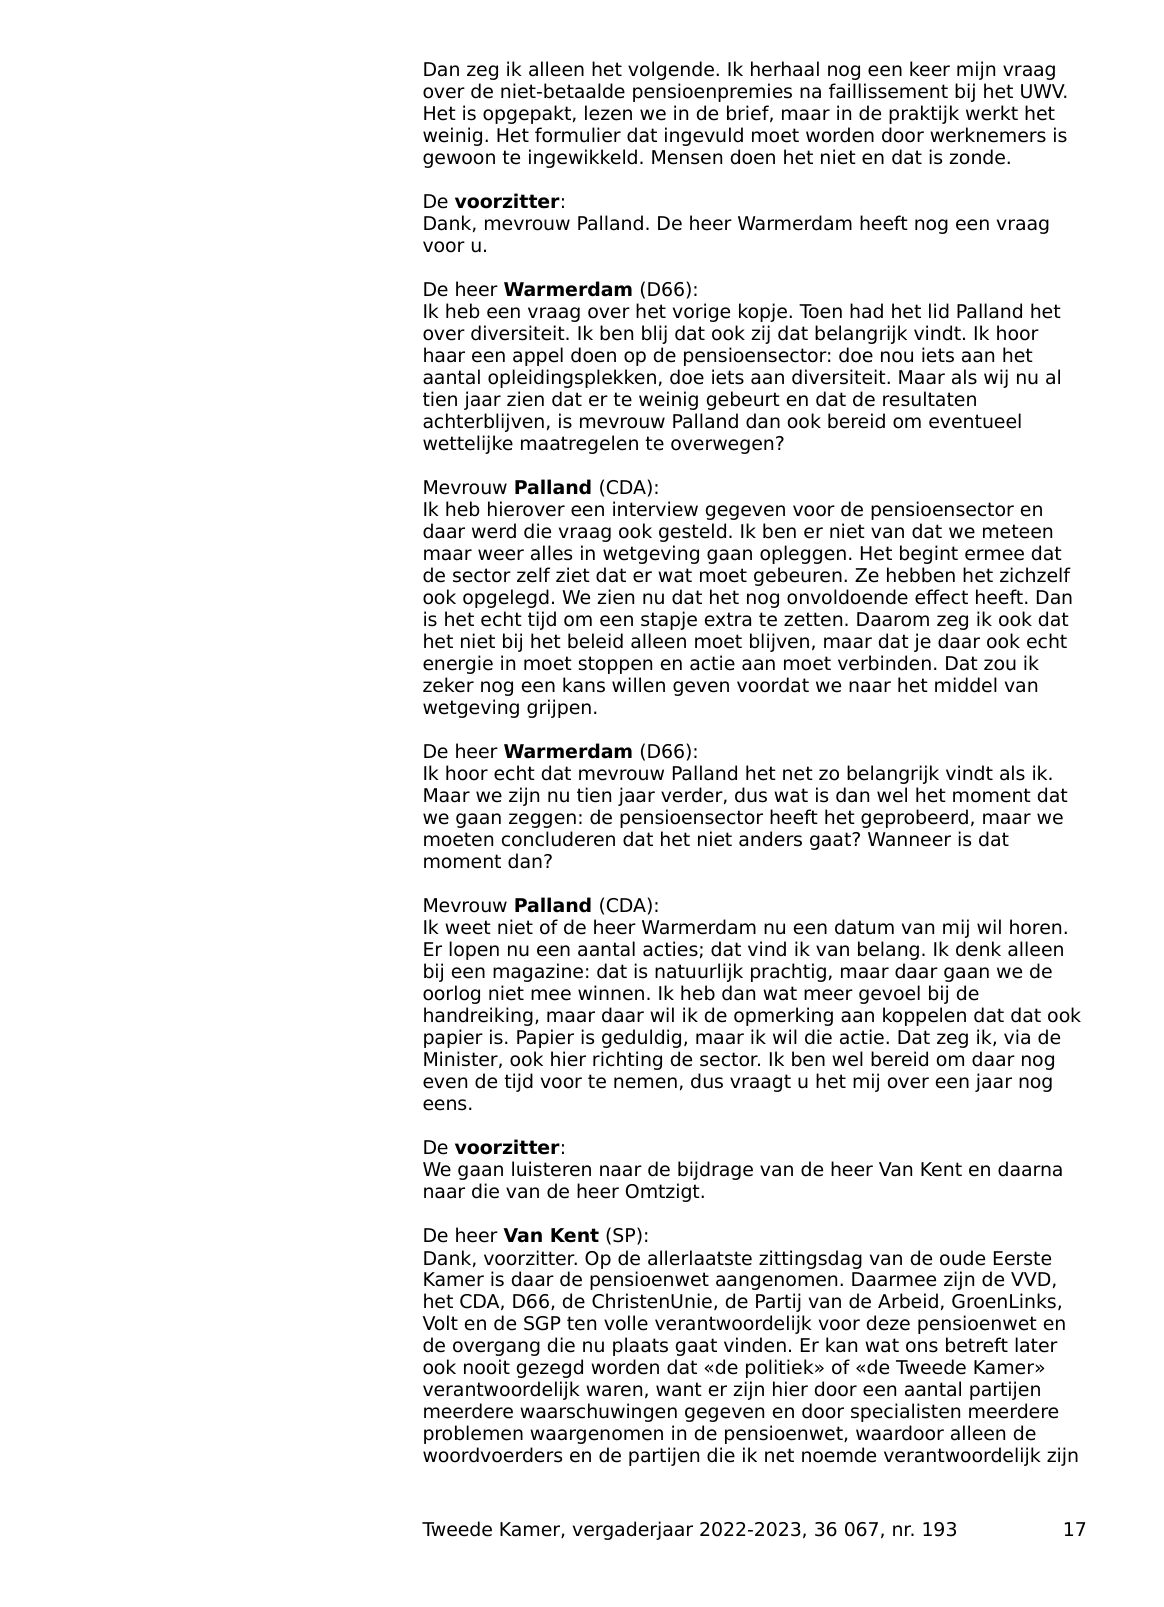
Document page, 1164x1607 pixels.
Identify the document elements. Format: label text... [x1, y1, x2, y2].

text Mevrouw Palland (CDA): [422, 477, 1087, 499]
text Ik hoor echt dat mevrouw Palland het net zo belangrijk vindt als ik. Maar we zijn nu tien jaar verder, dus wat is dan wel het moment dat we gaan zeggen: de pensioensector heeft het geprobeerd, maar we moeten concluderen dat het niet anders gaat? Wanneer is dat moment dan? [422, 763, 1087, 873]
text Dank, mevrouw Palland. De heer Warmerdam heeft nog een vraag voor u. [422, 213, 1087, 257]
text Mevrouw Palland (CDA): [422, 895, 1087, 917]
text Dan zeg ik alleen het volgende. Ik herhaal nog een keer mijn vraag over de niet-betaalde pensioenpremies na faillissement bij het UWV. Het is opgepakt, lezen we in de brief, maar in de praktijk werkt het weinig. Het formulier dat ingevuld moet worden door werknemers is gewoon te ingewikkeld. Mensen doen het niet en dat is zonde. [422, 59, 1087, 169]
text Ik heb een vraag over het vorige kopje. Toen had het lid Palland het over diversiteit. Ik ben blij dat ook zij dat belangrijk vindt. Ik hoor haar een appel doen op de pensioensector: doe nou iets aan het aantal opleidingsplekken, doe iets aan diversiteit. Maar als wij nu al tien jaar zien dat er te weinig gebeurt en dat de resultaten achterblijven, is mevrouw Palland dan ook bereid om eventueel wettelijke maatregelen te overwegen? [422, 301, 1087, 455]
text Ik weet niet of de heer Warmerdam nu een datum van mij wil horen. Er lopen nu een aantal acties; dat vind ik van belang. Ik denk alleen bij een magazine: dat is natuurlijk prachtig, maar daar gaan we de oorlog niet mee winnen. Ik heb dan wat meer gevoel bij de handreiking, maar daar wil ik de opmerking aan koppelen dat dat ook papier is. Papier is geduldig, maar ik wil die actie. Dat zeg ik, via de Minister, ook hier richting de sector. Ik ben wel bereid om daar nog even de tijd voor te nemen, dus vraagt u het mij over een jaar nog eens. [422, 917, 1087, 1115]
text De voorzitter: [422, 1137, 1087, 1159]
text De voorzitter: [422, 191, 1087, 213]
text We gaan luisteren naar de bijdrage van de heer Van Kent en daarna naar die van de heer Omtzigt. [422, 1159, 1087, 1203]
text De heer Warmerdam (D66): [422, 741, 1087, 763]
text De heer Van Kent (SP): [422, 1225, 1087, 1247]
text Ik heb hierover een interview gegeven voor de pensioensector en daar werd die vraag ook gesteld. Ik ben er niet van dat we meteen maar weer alles in wetgeving gaan opleggen. Het begint ermee dat de sector zelf ziet dat er wat moet gebeuren. Ze hebben het zichzelf ook opgelegd. We zien nu dat het nog onvoldoende effect heeft. Dan is het echt tijd om een stapje extra te zetten. Daarom zeg ik ook dat het niet bij het beleid alleen moet blijven, maar dat je daar ook echt energie in moet stoppen en actie aan moet verbinden. Dat zou ik zeker nog een kans willen geven voordat we naar het middel van wetgeving grijpen. [422, 499, 1087, 719]
text Dank, voorzitter. Op de allerlaatste zittingsdag van de oude Eerste Kamer is daar de pensioenwet aangenomen. Daarmee zijn de VVD, het CDA, D66, de ChristenUnie, de Partij van de Arbeid, GroenLinks, Volt en de SGP ten volle verantwoordelijk voor deze pensioenwet en de overgang die nu plaats gaat vinden. Er kan wat ons betreft later ook nooit gezegd worden dat «de politiek» of «de Tweede Kamer» verantwoordelijk waren, want er zijn hier door een aantal partijen meerdere waarschuwingen gegeven en door specialisten meerdere problemen waargenomen in de pensioenwet, waardoor alleen de woordvoerders en de partijen die ik net noemde verantwoordelijk zijn [422, 1247, 1087, 1467]
text De heer Warmerdam (D66): [422, 279, 1087, 301]
